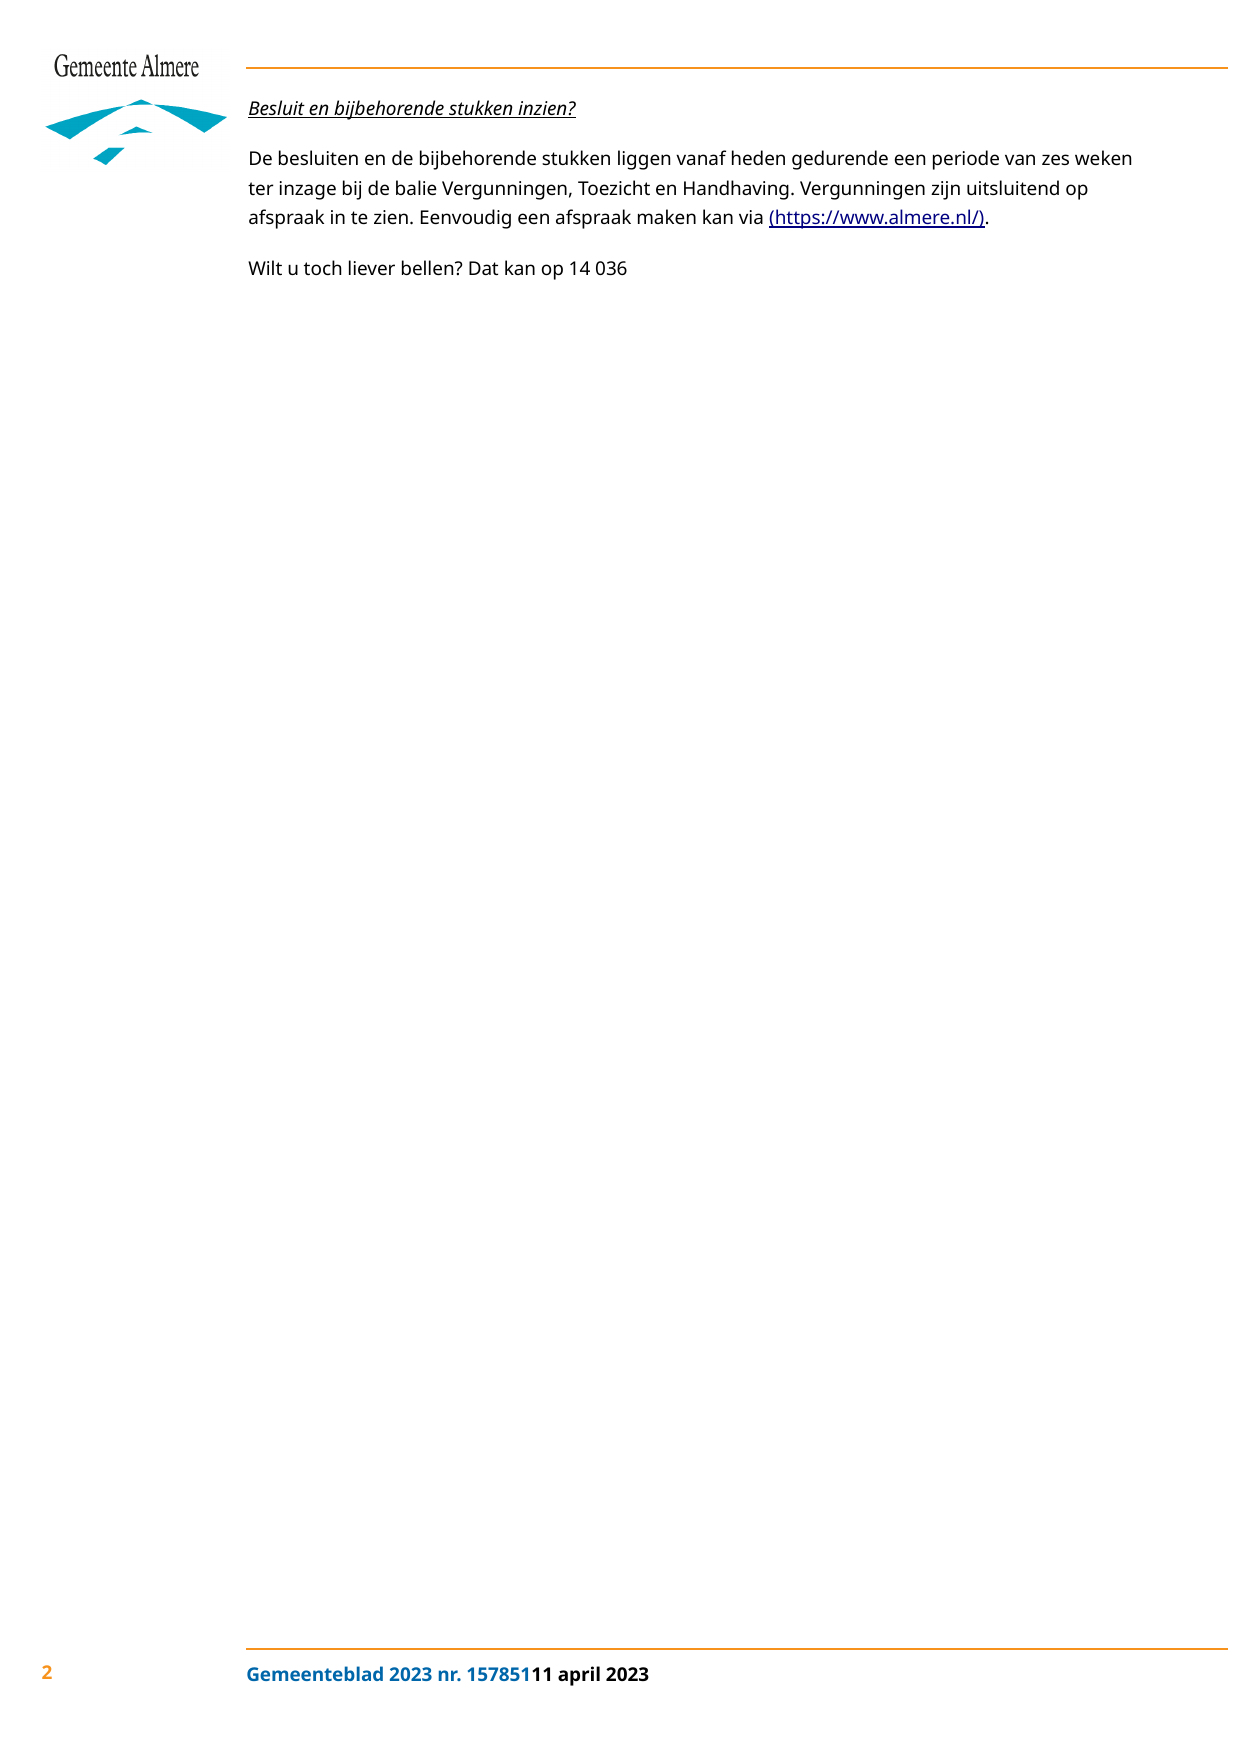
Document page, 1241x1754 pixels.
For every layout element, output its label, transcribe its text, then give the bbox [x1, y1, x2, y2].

text Besluit en bijbehorende stukken inzien? [248, 95, 1152, 121]
text De besluiten en de bijbehorende stukken liggen vanaf heden gedurende een periode van zes weken ter inzage bij de balie Vergunningen, Toezicht en Handhaving. Vergunningen zijn uitsluitend op afspraak in te zien. Eenvoudig een afspraak maken kan via (https://www.almere.nl/). [248, 145, 1152, 230]
text Wilt u toch liever bellen? Dat kan op 14 036 [248, 255, 1152, 281]
picture [41, 47, 231, 172]
